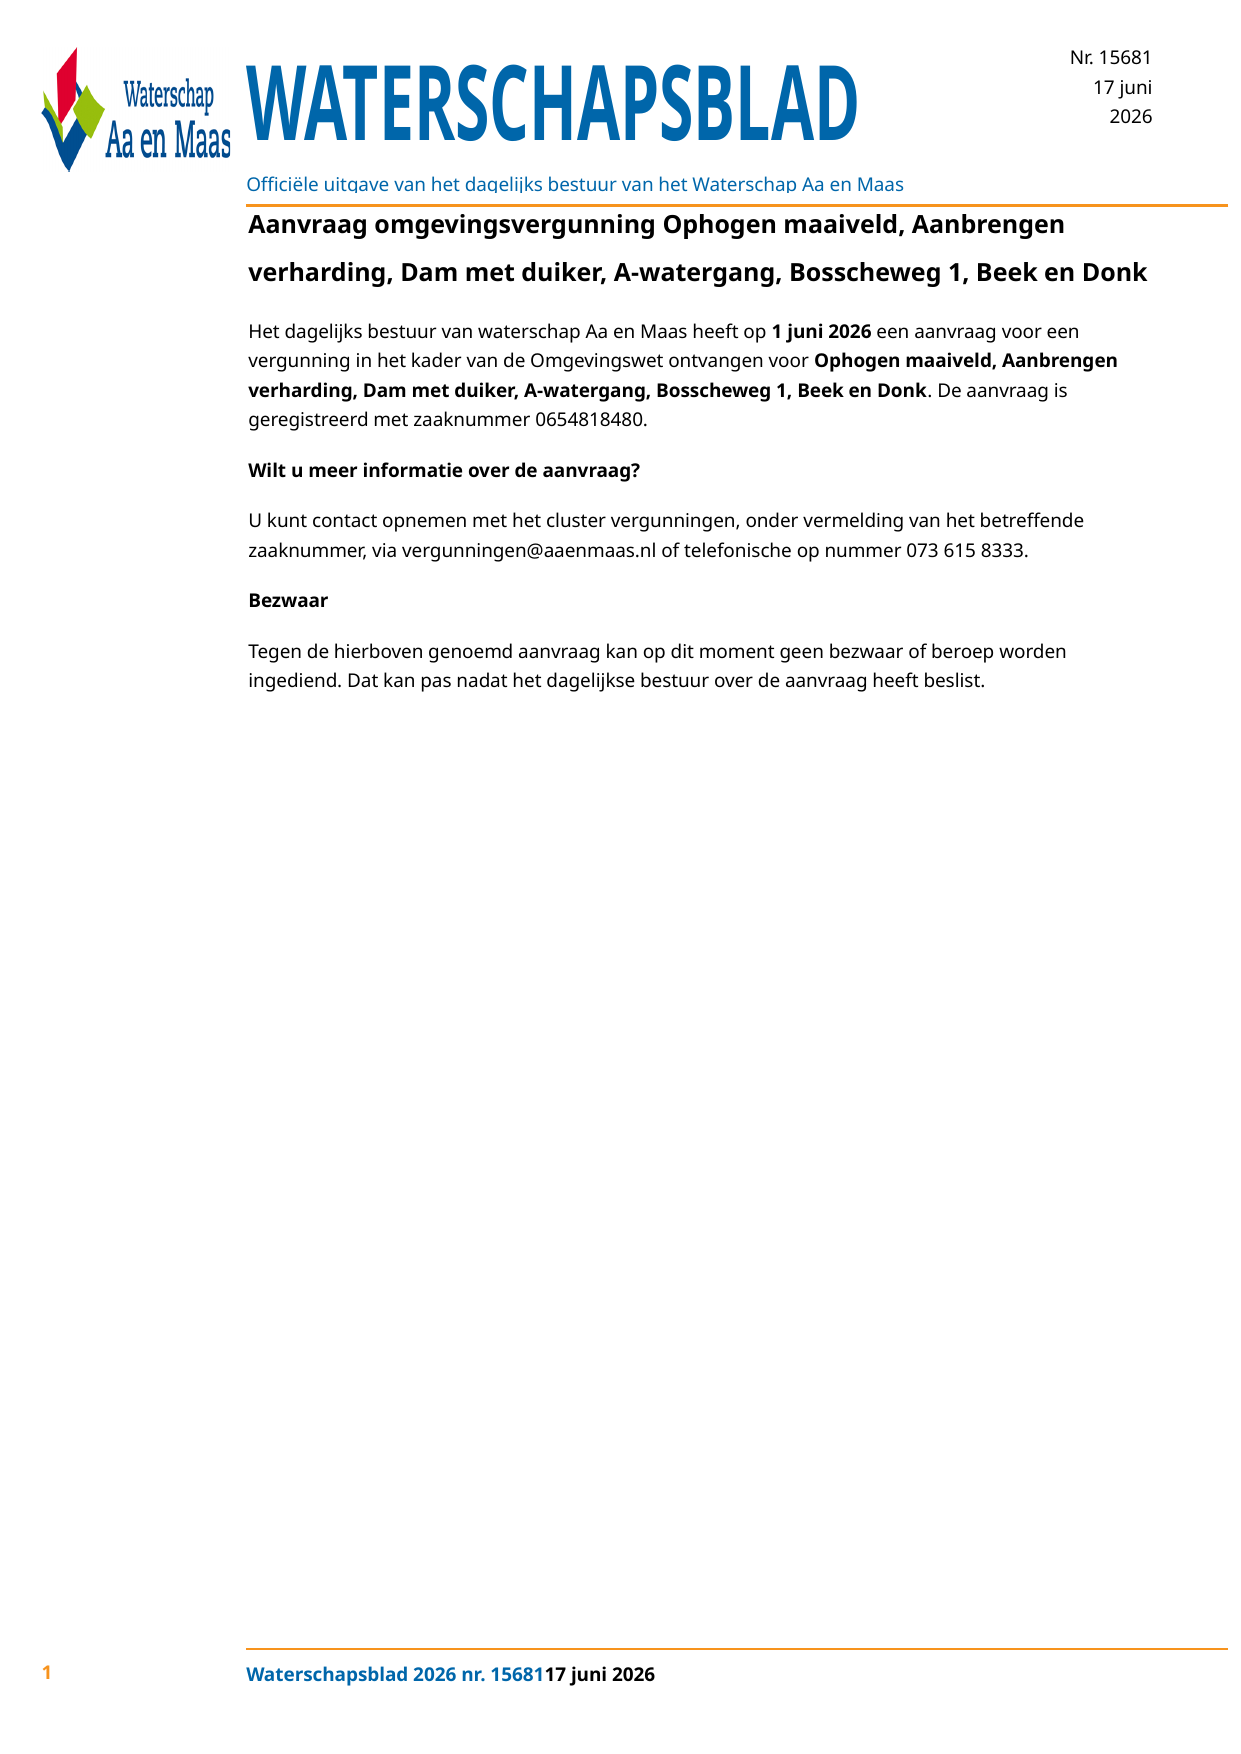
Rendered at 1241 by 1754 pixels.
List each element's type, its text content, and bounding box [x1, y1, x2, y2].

text Tegen de hierboven genoemd aanvraag kan op dit moment geen bezwaar of beroep worden ingediend. Dat kan pas nadat het dagelijkse bestuur over de aanvraag heeft beslist. [248, 638, 1152, 693]
text Bezwaar [248, 587, 1152, 613]
picture [41, 47, 231, 172]
text Aanvraag omgevingsvergunning Ophogen maaiveld, Aanbrengen verharding, Dam met duiker, A-watergang, Bosscheweg 1, Beek en Donk [248, 207, 1152, 288]
text Het dagelijks bestuur van waterschap Aa en Maas heeft op 1 juni 2026 een aanvraag voor een vergunning in het kader van de Omgevingswet ontvangen voor Ophogen maaiveld, Aanbrengen verharding, Dam met duiker, A-watergang, Bosscheweg 1, Beek en Donk. De aanvraag is geregistreerd met zaaknummer 0654818480. [248, 318, 1152, 432]
text Wilt u meer informatie over de aanvraag? [248, 457, 1152, 483]
text U kunt contact opnemen met het cluster vergunningen, onder vermelding van het betreffende zaaknummer, via vergunningen@aaenmaas.nl of telefonische op nummer 073 615 8333. [248, 507, 1152, 563]
